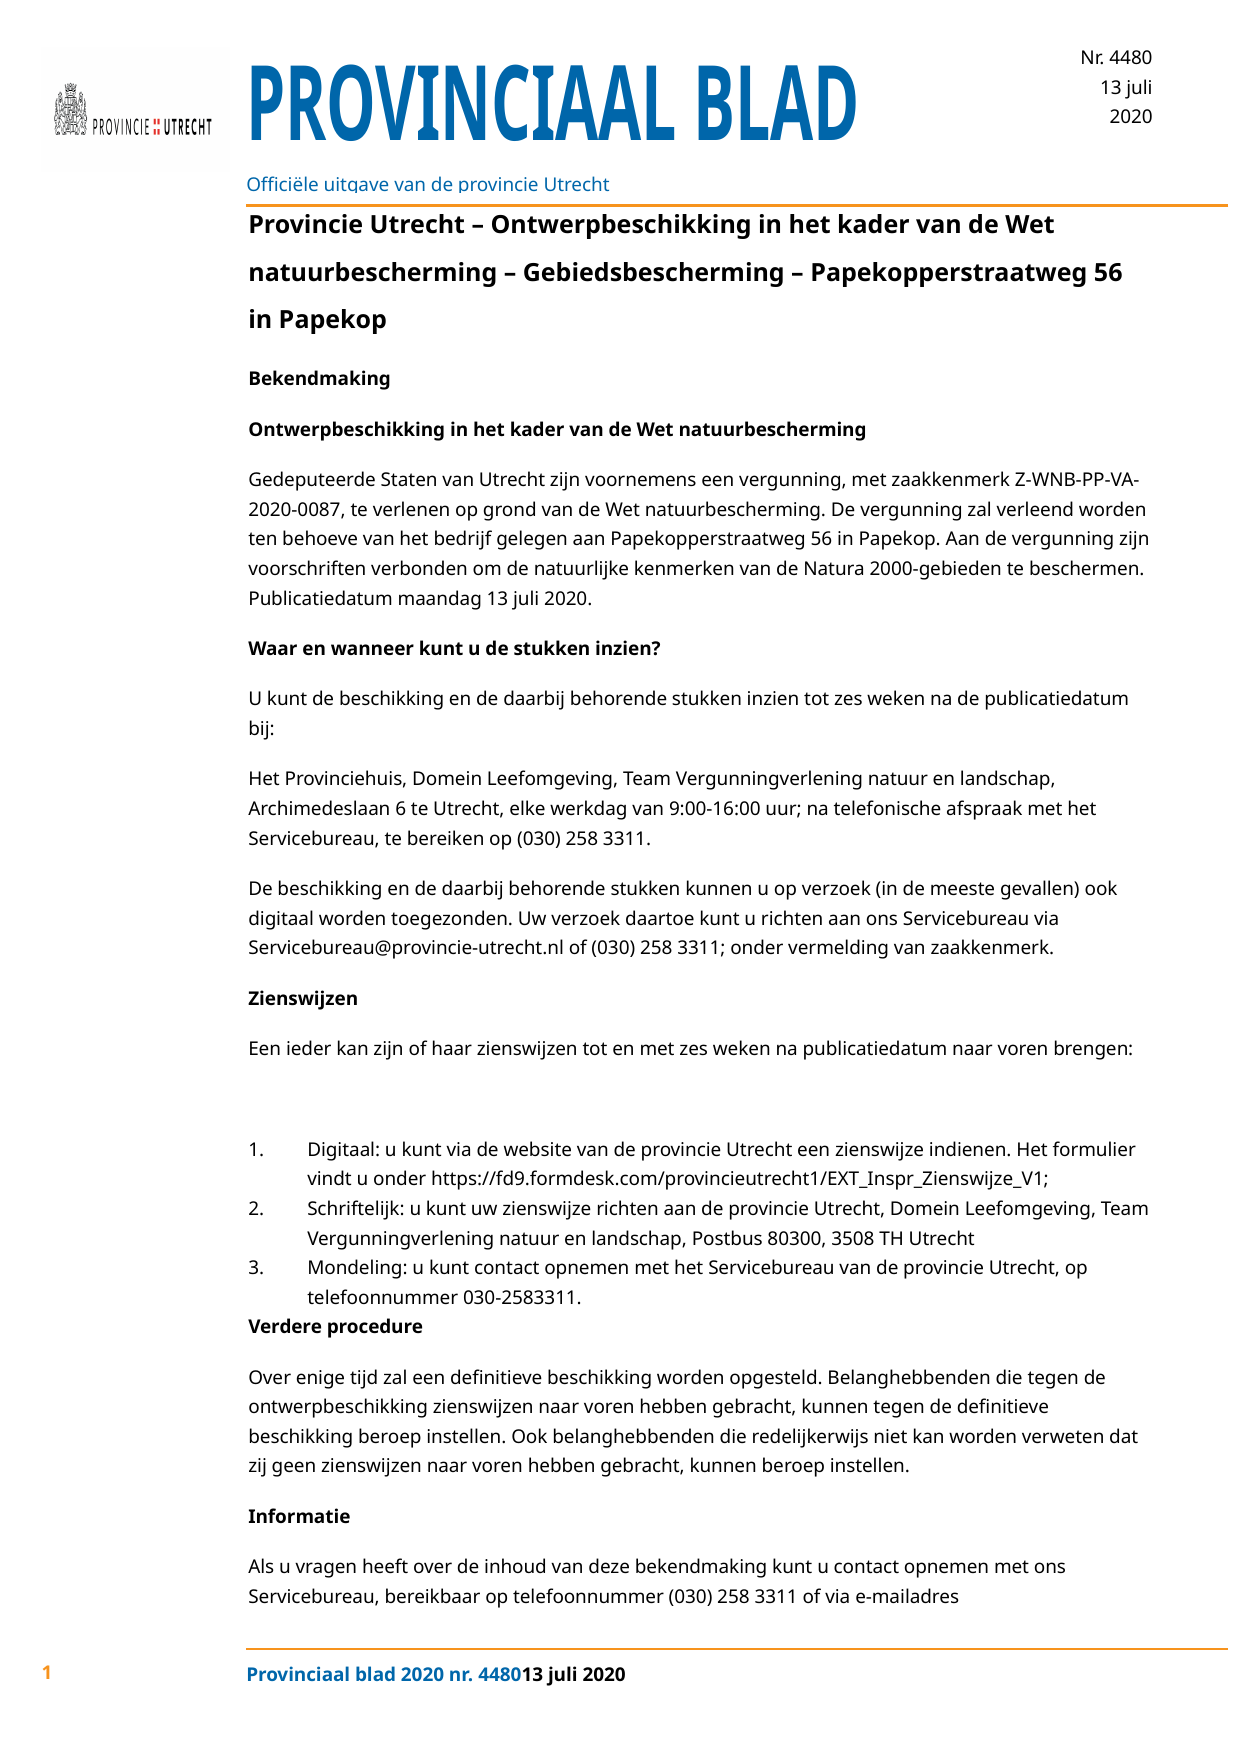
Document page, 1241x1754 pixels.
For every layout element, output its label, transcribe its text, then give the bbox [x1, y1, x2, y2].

list Schriftelijk: u kunt uw zienswijze richten aan de provincie Utrecht, Domein Leefomgeving, Team Vergunningverlening natuur en landschap, Postbus 80300, 3508 TH Utrecht [248, 1195, 1152, 1250]
text Ontwerpbeschikking in het kader van de Wet natuurbescherming [248, 416, 1152, 442]
picture [41, 47, 231, 172]
text Zienswijzen [248, 985, 1152, 1010]
text Bekendmaking [248, 366, 1152, 391]
text Gedeputeerde Staten van Utrecht zijn voornemens een vergunning, met zaakkenmerk Z-WNB-PP-VA-2020-0087, te verlenen op grond van de Wet natuurbescherming. De vergunning zal verleend worden ten behoeve van het bedrijf gelegen aan Papekopperstraatweg 56 in Papekop. Aan de vergunning zijn voorschriften verbonden om de natuurlijke kenmerken van de Natura 2000-gebieden te beschermen. Publicatiedatum maandag 13 juli 2020. [248, 466, 1152, 610]
text Een ieder kan zijn of haar zienswijzen tot en met zes weken na publicatiedatum naar voren brengen: [248, 1035, 1152, 1061]
text Het Provinciehuis, Domein Leefomgeving, Team Vergunningverlening natuur en landschap, Archimedeslaan 6 te Utrecht, elke werkdag van 9:00-16:00 uur; na telefonische afspraak met het Servicebureau, te bereiken op (030) 258 3311. [248, 766, 1152, 850]
list Digitaal: u kunt via de website van de provincie Utrecht een zienswijze indienen. Het formulier vindt u onder https://fd9.formdesk.com/provincieutrecht1/EXT_Inspr_Zienswijze_V1; [248, 1136, 1152, 1191]
text U kunt de beschikking en de daarbij behorende stukken inzien tot zes weken na de publicatiedatum bij: [248, 686, 1152, 741]
text Informatie [248, 1503, 1152, 1529]
text De beschikking en de daarbij behorende stukken kunnen u op verzoek (in de meeste gevallen) ook digitaal worden toegezonden. Uw verzoek daartoe kunt u richten aan ons Servicebureau via Servicebureau@provincie-utrecht.nl of (030) 258 3311; onder vermelding van zaakkenmerk. [248, 875, 1152, 960]
text Verdere procedure [248, 1313, 1152, 1339]
text Waar en wanneer kunt u de stukken inzien? [248, 635, 1152, 661]
text Provincie Utrecht – Ontwerpbeschikking in het kader van de Wet natuurbescherming – Gebiedsbescherming – Papekopperstraatweg 56 in Papekop [248, 207, 1152, 336]
list Mondeling: u kunt contact opnemen met het Servicebureau van de provincie Utrecht, op telefoonnummer 030-2583311. [248, 1254, 1152, 1309]
text Als u vragen heeft over de inhoud van deze bekendmaking kunt u contact opnemen met ons Servicebureau, bereikbaar op telefoonnummer (030) 258 3311 of via e-mailadres [248, 1553, 1152, 1609]
text Over enige tijd zal een definitieve beschikking worden opgesteld. Belanghebbenden die tegen de ontwerpbeschikking zienswijzen naar voren hebben gebracht, kunnen tegen de definitieve beschikking beroep instellen. Ook belanghebbenden die redelijkerwijs niet kan worden verweten dat zij geen zienswijzen naar voren hebben gebracht, kunnen beroep instellen. [248, 1364, 1152, 1478]
